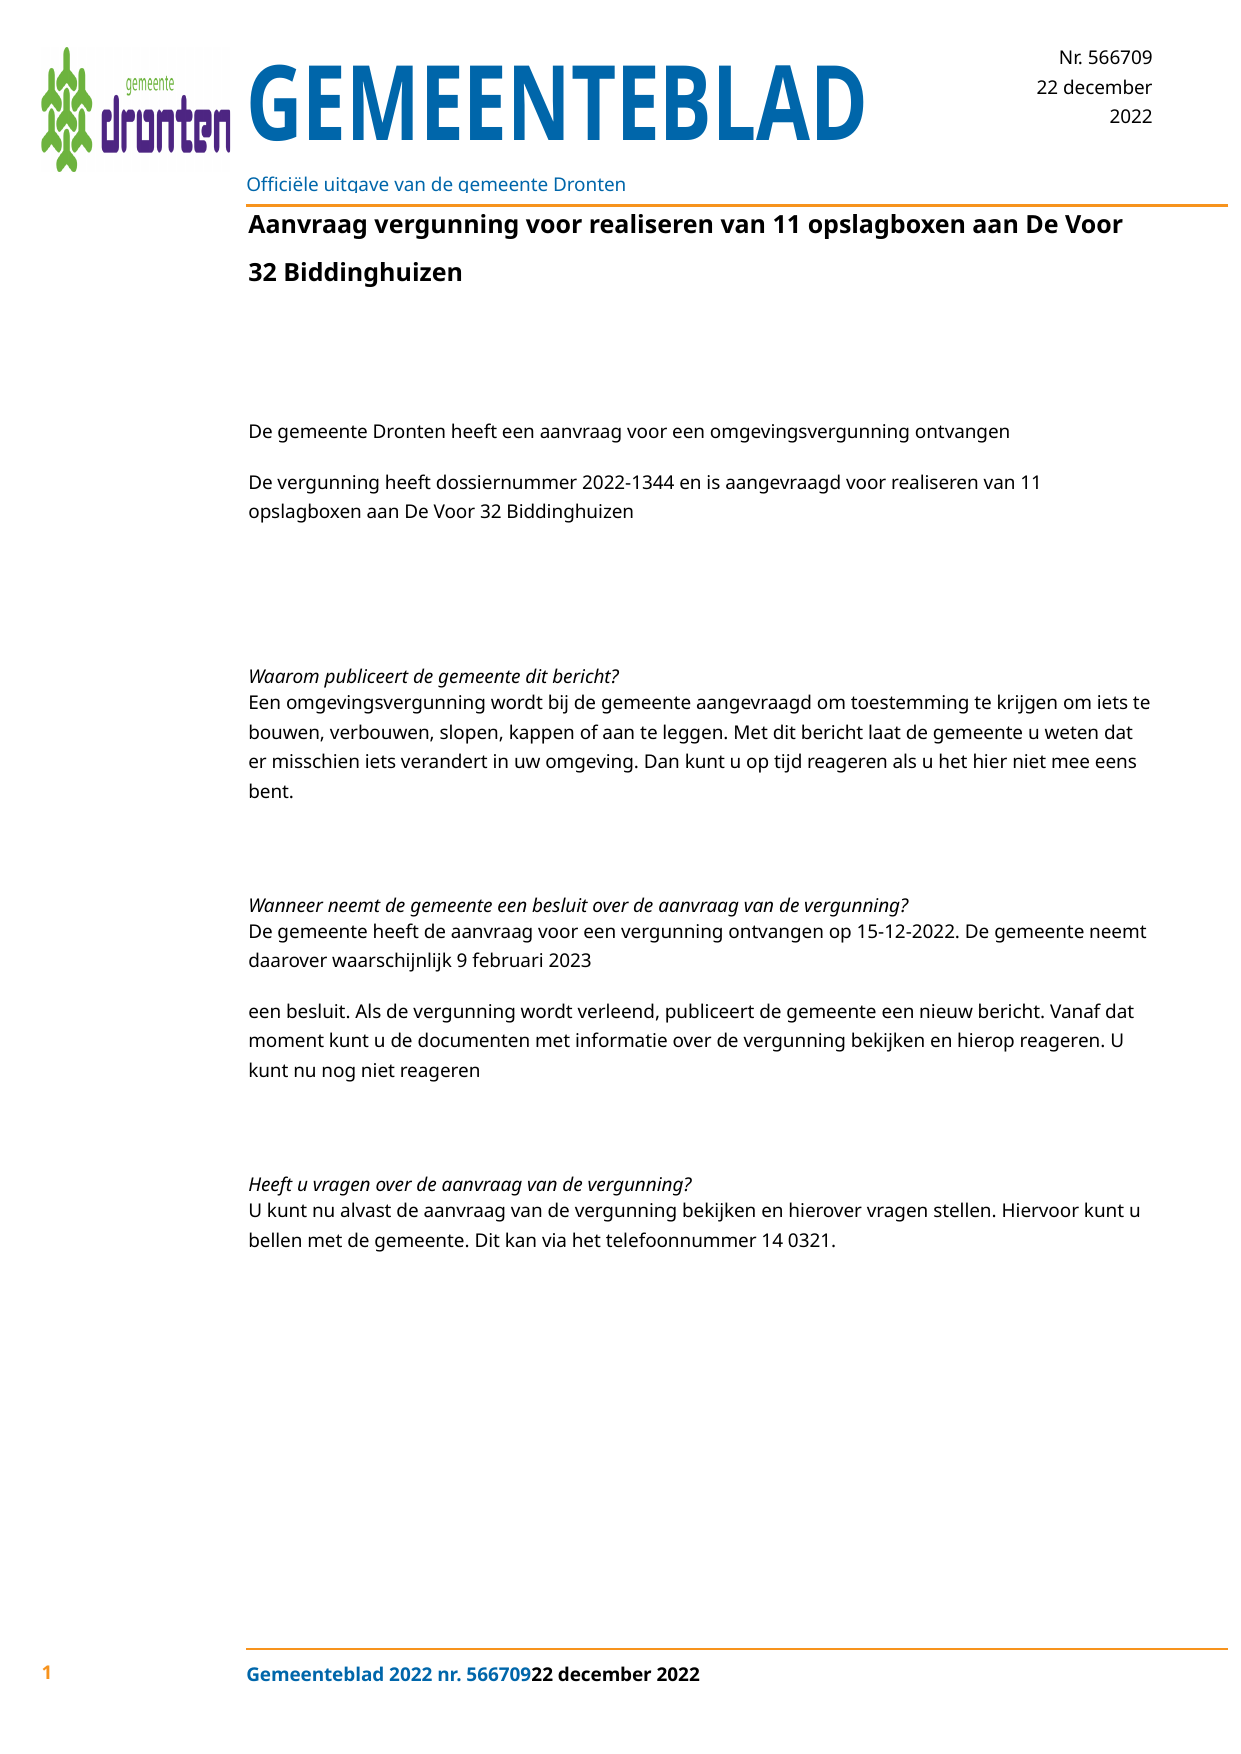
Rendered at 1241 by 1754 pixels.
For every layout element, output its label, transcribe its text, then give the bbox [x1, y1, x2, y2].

text een besluit. Als de vergunning wordt verleend, publiceert de gemeente een nieuw bericht. Vanaf dat moment kunt u de documenten met informatie over de vergunning bekijken en hierop reageren. U kunt nu nog niet reageren [248, 998, 1152, 1083]
text Waarom publiceert de gemeente dit bericht? [248, 663, 1152, 689]
text U kunt nu alvast de aanvraag van de vergunning bekijken en hierover vragen stellen. Hiervoor kunt u bellen met de gemeente. Dit kan via het telefoonnummer 14 0321. [248, 1197, 1152, 1253]
text De vergunning heeft dossiernummer 2022-1344 en is aangevraagd voor realiseren van 11 opslagboxen aan De Voor 32 Biddinghuizen [248, 469, 1152, 524]
text Een omgevingsvergunning wordt bij de gemeente aangevraagd om toestemming te krijgen om iets te bouwen, verbouwen, slopen, kappen of aan te leggen. Met dit bericht laat de gemeente u weten dat er misschien iets verandert in uw omgeving. Dan kunt u op tijd reageren als u het hier niet mee eens bent. [248, 689, 1152, 804]
picture [41, 47, 231, 172]
text Heeft u vragen over de aanvraag van de vergunning? [248, 1172, 1152, 1197]
text De gemeente heeft de aanvraag voor een vergunning ontvangen op 15-12-2022. De gemeente neemt daarover waarschijnlijk 9 februari 2023 [248, 918, 1152, 973]
text De gemeente Dronten heeft een aanvraag voor een omgevingsvergunning ontvangen [248, 419, 1152, 444]
text Wanneer neemt de gemeente een besluit over de aanvraag van de vergunning? [248, 892, 1152, 918]
text Aanvraag vergunning voor realiseren van 11 opslagboxen aan De Voor 32 Biddinghuizen [248, 207, 1152, 288]
